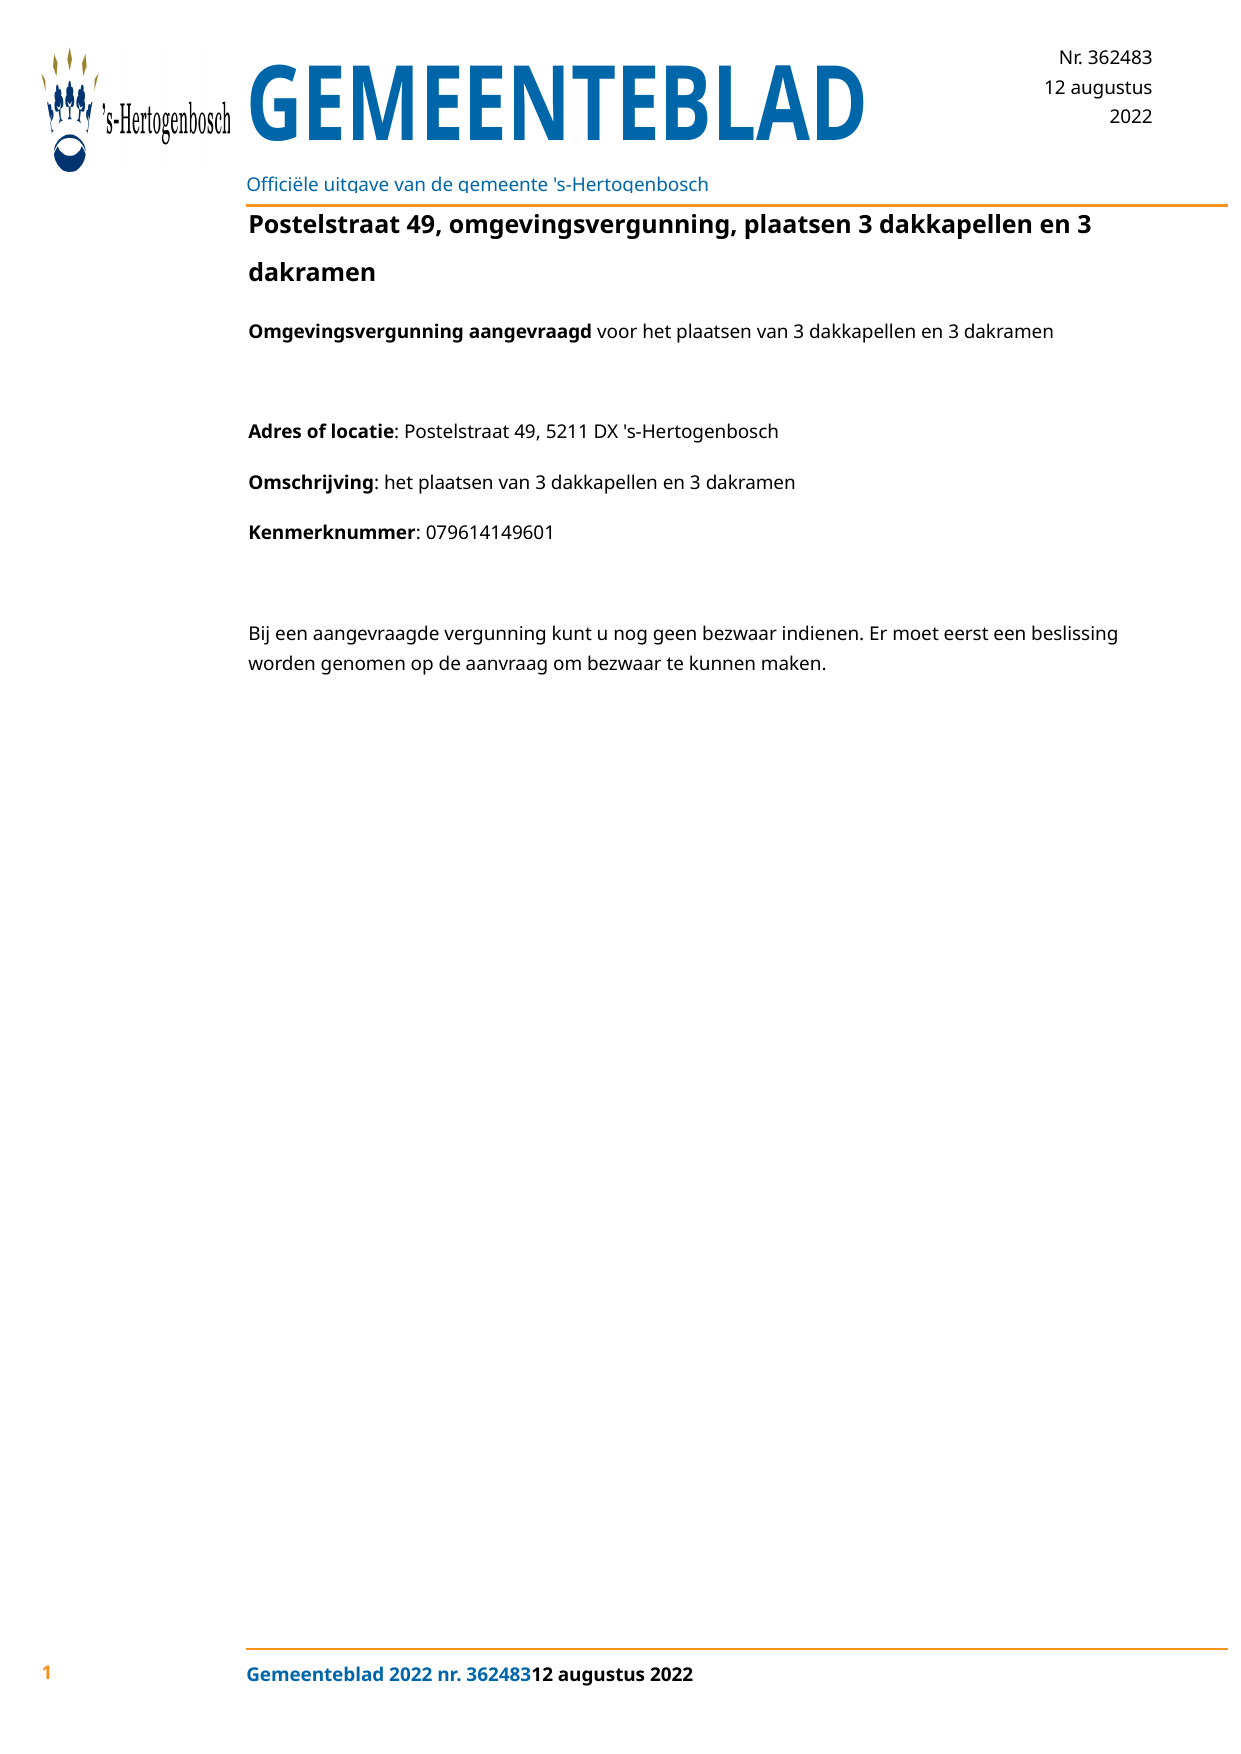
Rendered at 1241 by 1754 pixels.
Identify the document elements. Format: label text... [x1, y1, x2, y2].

text Bij een aangevraagde vergunning kunt u nog geen bezwaar indienen. Er moet eerst een beslissing worden genomen op de aanvraag om bezwaar te kunnen maken. [248, 620, 1152, 676]
text Postelstraat 49, omgevingsvergunning, plaatsen 3 dakkapellen en 3 dakramen [248, 207, 1152, 288]
text Omschrijving: het plaatsen van 3 dakkapellen en 3 dakramen [248, 469, 1152, 495]
text Omgevingsvergunning aangevraagd voor het plaatsen van 3 dakkapellen en 3 dakramen [248, 318, 1152, 344]
picture [41, 47, 231, 172]
text Adres of locatie: Postelstraat 49, 5211 DX 's-Hertogenbosch [248, 419, 1152, 444]
text Kenmerknummer: 079614149601 [248, 519, 1152, 545]
